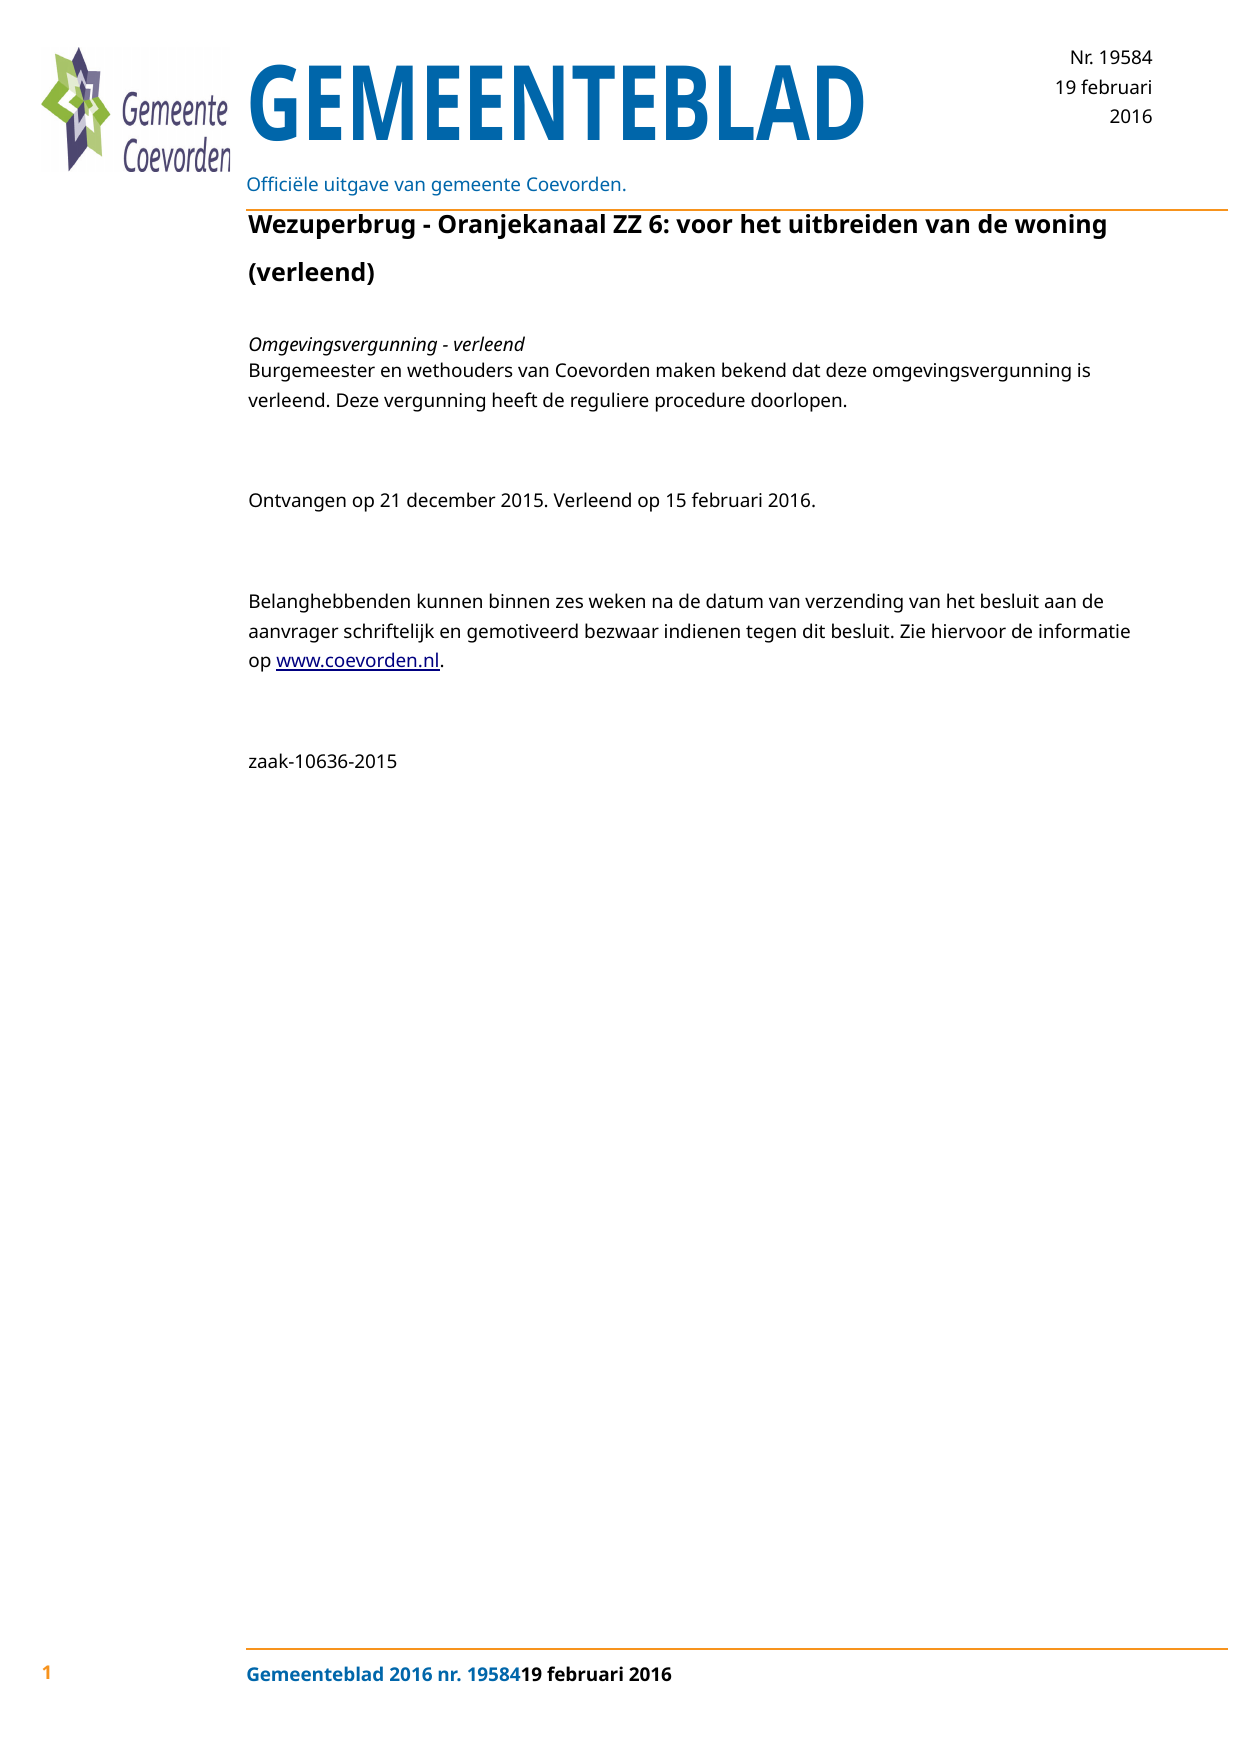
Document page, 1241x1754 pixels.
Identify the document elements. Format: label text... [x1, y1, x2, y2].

text zaak-10636-2015 [248, 748, 1152, 774]
text Burgemeester en wethouders van Coevorden maken bekend dat deze omgevingsvergunning is verleend. Deze vergunning heeft de reguliere procedure doorlopen. [248, 357, 1152, 412]
picture [41, 47, 231, 172]
text Wezuperbrug - Oranjekanaal ZZ 6: voor het uitbreiden van de woning (verleend) [248, 211, 1152, 288]
text Omgevingsvergunning - verleend [248, 331, 1152, 357]
text Belanghebbenden kunnen binnen zes weken na de datum van verzending van het besluit aan de aanvrager schriftelijk en gemotiveerd bezwaar indienen tegen dit besluit. Zie hiervoor de informatie op www.coevorden.nl. [248, 588, 1152, 673]
text Ontvangen op 21 december 2015. Verleend op 15 februari 2016. [248, 488, 1152, 513]
